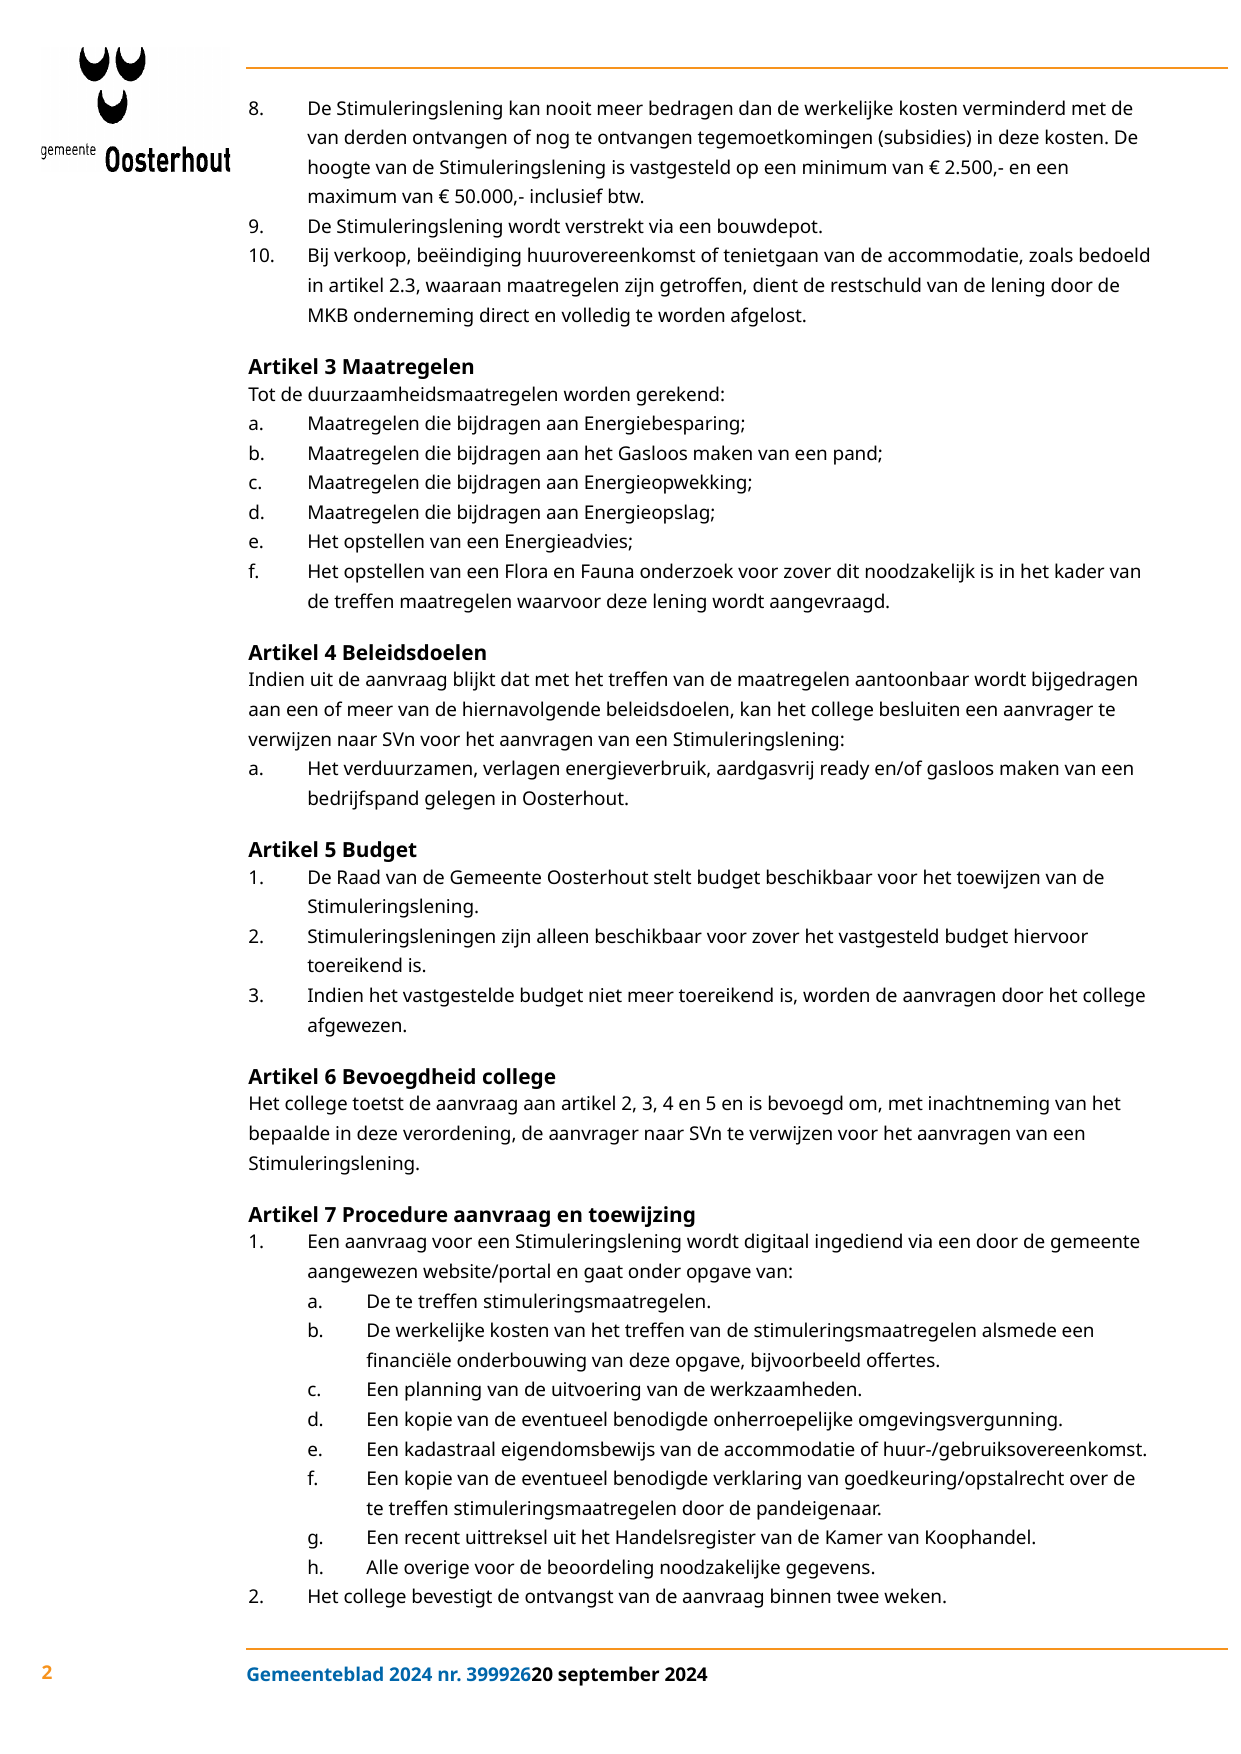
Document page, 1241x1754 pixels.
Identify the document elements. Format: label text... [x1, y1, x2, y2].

text Artikel 3 Maatregelen [248, 352, 1152, 381]
text Artikel 7 Procedure aanvraag en toewijzing [248, 1200, 1152, 1229]
list De Raad van de Gemeente Oosterhout stelt budget beschikbaar voor het toewijzen van de Stimuleringslening. [248, 864, 1152, 919]
list Een kopie van de eventueel benodigde verklaring van goedkeuring/opstalrecht over de te treffen stimuleringsmaatregelen door de pandeigenaar. [307, 1465, 1152, 1521]
text Indien uit de aanvraag blijkt dat met het treffen van de maatregelen aantoonbaar wordt bijgedragen aan een of meer van de hiernavolgende beleidsdoelen, kan het college besluiten een aanvrager te verwijzen naar SVn voor het aanvragen van een Stimuleringslening: [248, 667, 1152, 752]
list Bij verkoop, beëindiging huurovereenkomst of tenietgaan van de accommodatie, zoals bedoeld in artikel 2.3, waaraan maatregelen zijn getroffen, dient de restschuld van de lening door de MKB onderneming direct en volledig te worden afgelost. [248, 243, 1152, 328]
text Het college toetst de aanvraag aan artikel 2, 3, 4 en 5 en is bevoegd om, met inachtneming van het bepaalde in deze verordening, de aanvrager naar SVn te verwijzen voor het aanvragen van een Stimuleringslening. [248, 1091, 1152, 1176]
list Het college bevestigt de ontvangst van de aanvraag binnen twee weken. [248, 1584, 1152, 1609]
list Het opstellen van een Flora en Fauna onderzoek voor zover dit noodzakelijk is in het kader van de treffen maatregelen waarvoor deze lening wordt aangevraagd. [248, 558, 1152, 613]
text Artikel 4 Beleidsdoelen [248, 638, 1152, 667]
list Een recent uittreksel uit het Handelsregister van de Kamer van Koophandel. [307, 1524, 1152, 1550]
list Een planning van de uitvoering van de werkzaamheden. [307, 1377, 1152, 1402]
list Alle overige voor de beoordeling noodzakelijke gegevens. [307, 1554, 1152, 1580]
list Indien het vastgestelde budget niet meer toereikend is, worden de aanvragen door het college afgewezen. [248, 982, 1152, 1037]
list Stimuleringsleningen zijn alleen beschikbaar voor zover het vastgesteld budget hiervoor toereikend is. [248, 923, 1152, 978]
list De Stimuleringslening kan nooit meer bedragen dan de werkelijke kosten verminderd met de van derden ontvangen of nog te ontvangen tegemoetkomingen (subsidies) in deze kosten. De hoogte van de Stimuleringslening is vastgesteld op een minimum van € 2.500,- en een maximum van € 50.000,- inclusief btw. [248, 95, 1152, 209]
list Maatregelen die bijdragen aan Energieopslag; [248, 499, 1152, 525]
list Het verduurzamen, verlagen energieverbruik, aardgasvrij ready en/of gasloos maken van een bedrijfspand gelegen in Oosterhout. [248, 755, 1152, 811]
list Een kadastraal eigendomsbewijs van de accommodatie of huur-/gebruiksovereenkomst. [307, 1436, 1152, 1461]
list De Stimuleringslening wordt verstrekt via een bouwdepot. [248, 213, 1152, 239]
picture [41, 47, 231, 172]
list Maatregelen die bijdragen aan Energiebesparing; [248, 410, 1152, 436]
list Een kopie van de eventueel benodigde onherroepelijke omgevingsvergunning. [307, 1406, 1152, 1432]
text Tot de duurzaamheidsmaatregelen worden gerekend: [248, 381, 1152, 406]
list Maatregelen die bijdragen aan Energieopwekking; [248, 469, 1152, 495]
text Artikel 6 Bevoegdheid college [248, 1062, 1152, 1091]
list De te treffen stimuleringsmaatregelen. [307, 1288, 1152, 1313]
text Artikel 5 Budget [248, 835, 1152, 864]
list Een aanvraag voor een Stimuleringslening wordt digitaal ingediend via een door de gemeente aangewezen website/portal en gaat onder opgave van: [248, 1229, 1152, 1284]
list Maatregelen die bijdragen aan het Gasloos maken van een pand; [248, 440, 1152, 466]
list Het opstellen van een Energieadvies; [248, 529, 1152, 554]
list De werkelijke kosten van het treffen van de stimuleringsmaatregelen alsmede een financiële onderbouwing van deze opgave, bijvoorbeeld offertes. [307, 1317, 1152, 1373]
